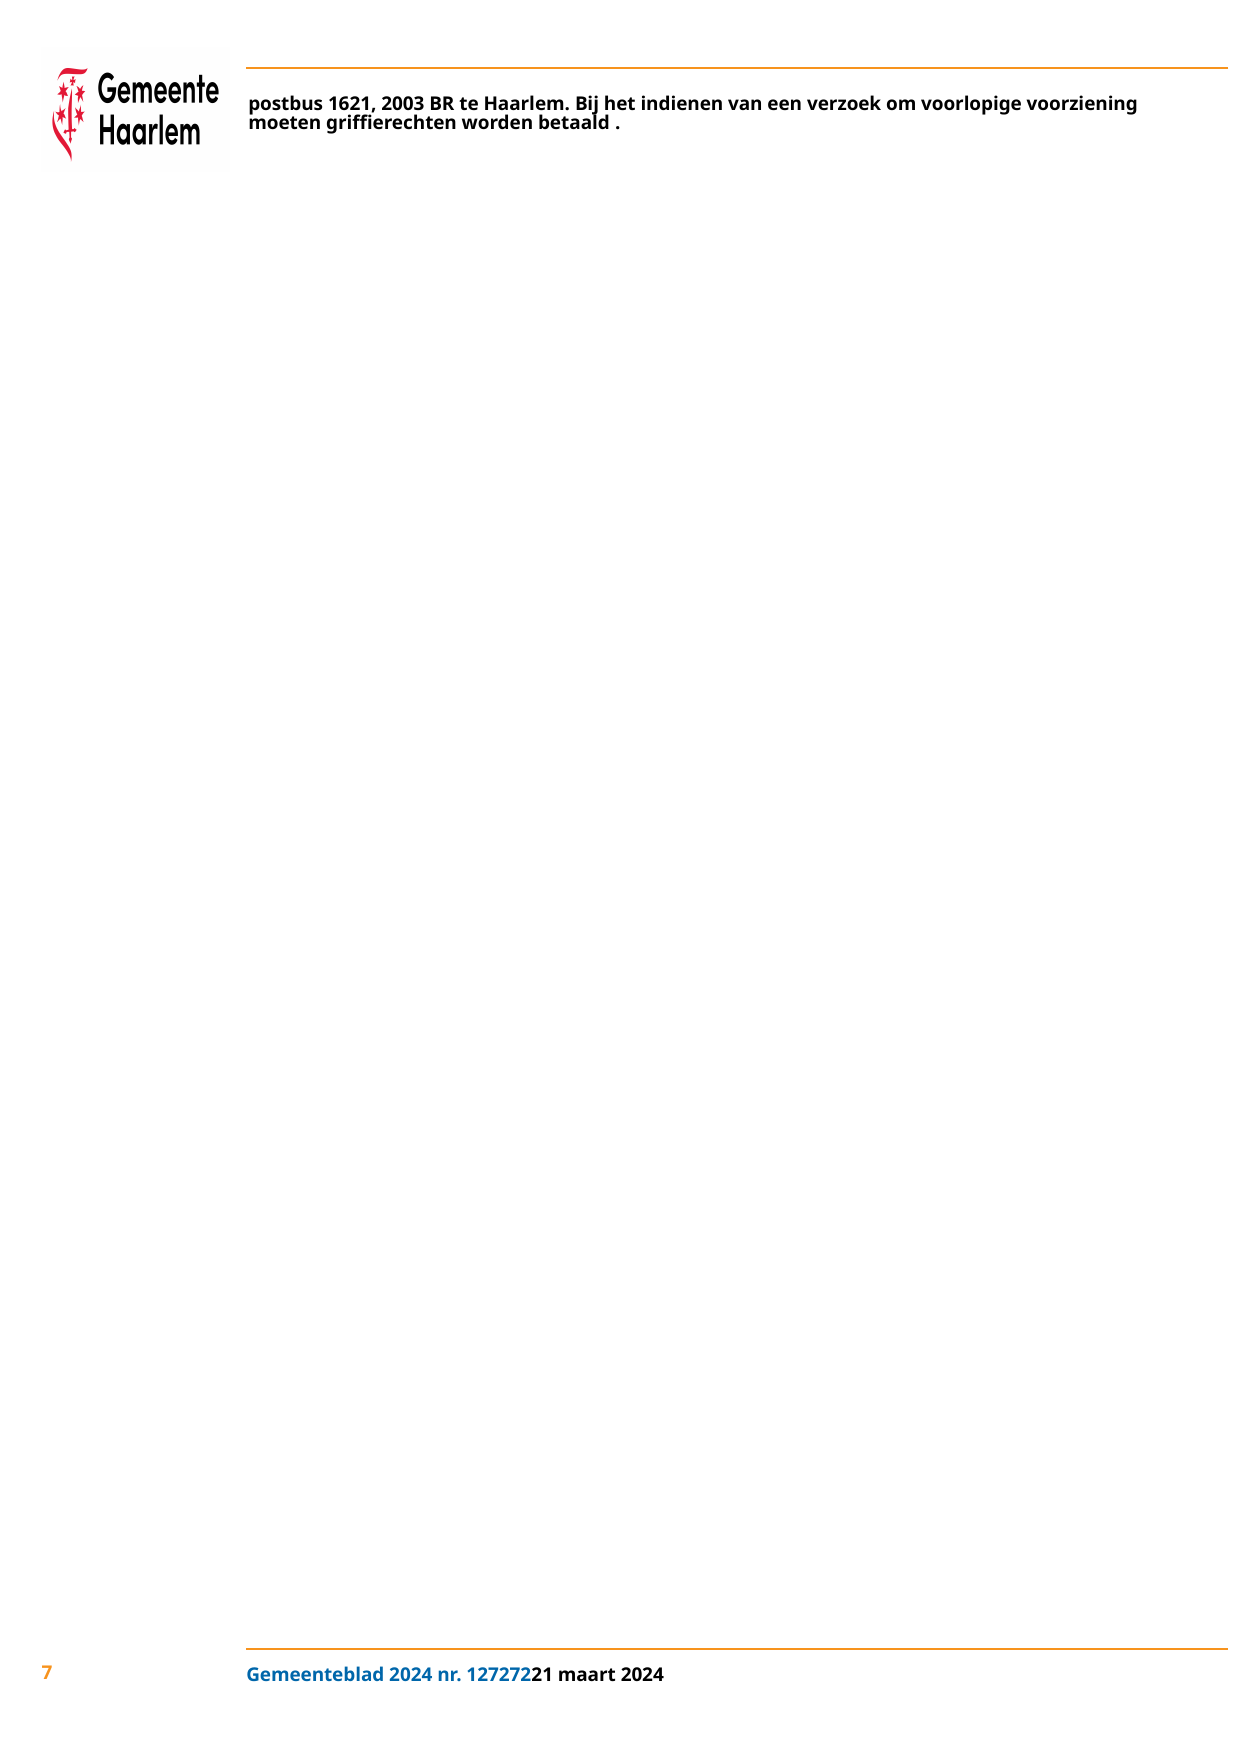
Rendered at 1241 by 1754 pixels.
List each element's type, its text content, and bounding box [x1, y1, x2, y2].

picture [41, 47, 231, 172]
text postbus 1621, 2003 BR te Haarlem. Bij het indienen van een verzoek om voorlopige voorziening moeten griffierechten worden betaald . [248, 95, 1152, 133]
